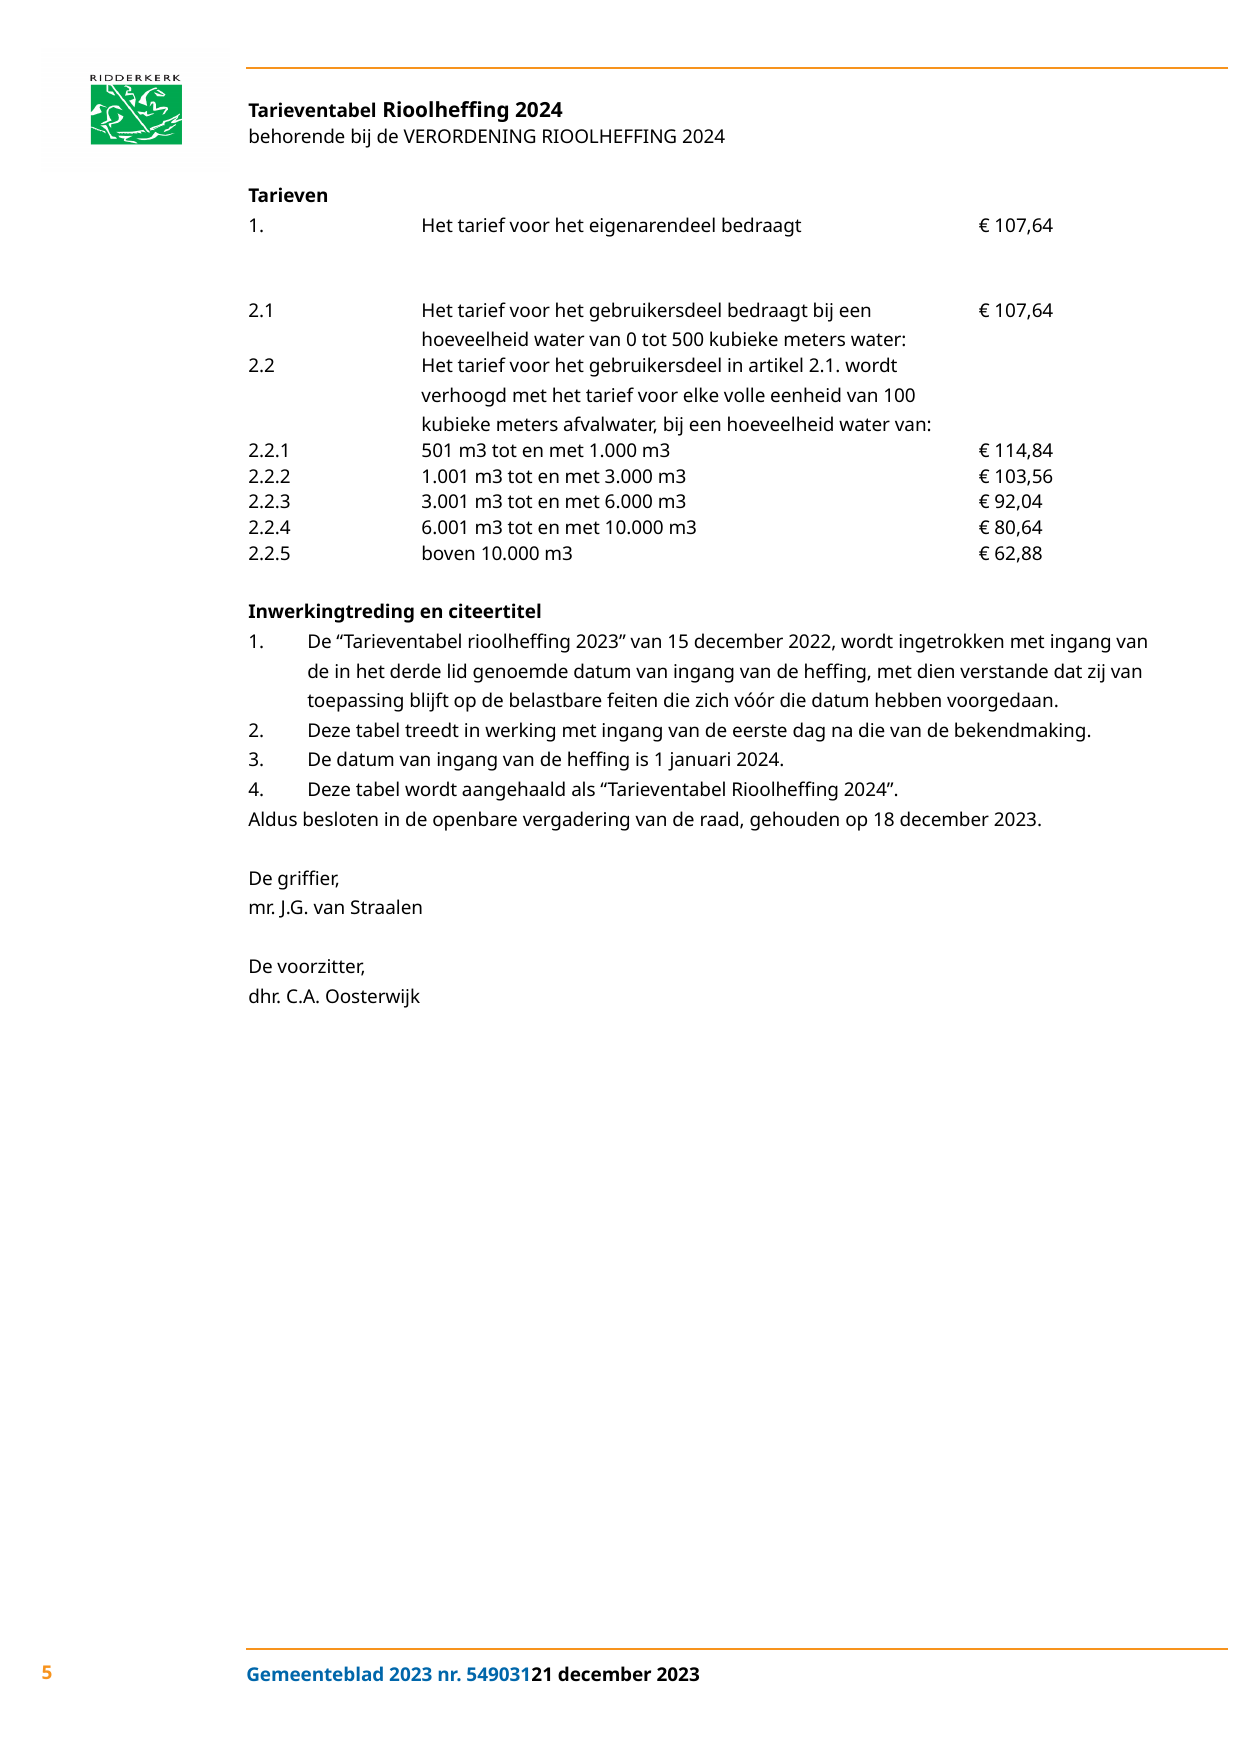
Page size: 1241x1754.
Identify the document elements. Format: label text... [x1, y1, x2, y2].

table_cell € 80,64 [979, 515, 1152, 540]
table_cell € 114,84 [979, 437, 1152, 463]
table_cell 1.001 m3 tot en met 3.000 m3 [421, 463, 978, 489]
table_cell 2.2 [248, 353, 421, 437]
table_cell € 103,56 [979, 463, 1152, 489]
list Deze tabel treedt in werking met ingang van de eerste dag na die van de bekendmaking. [248, 717, 1152, 743]
table_header 1. [248, 212, 421, 297]
table_cell € 62,88 [979, 540, 1152, 566]
table_cell 2.1 [248, 297, 421, 352]
table_cell Het tarief voor het gebruikersdeel in artikel 2.1. wordt verhoogd met het tarief voor elke volle eenheid van 100 kubieke meters afvalwater, bij een hoeveelheid water van: [421, 353, 978, 437]
table_cell 2.2.1 [248, 437, 421, 463]
table_cell € 107,64 [979, 297, 1152, 352]
text behorende bij de VERORDENING RIOOLHEFFING 2024 [248, 123, 1152, 149]
table_cell Het tarief voor het gebruikersdeel bedraagt bij een hoeveelheid water van 0 tot 500 kubieke meters water: [421, 297, 978, 352]
text De voorzitter, [248, 954, 1152, 979]
table_cell 2.2.4 [248, 515, 421, 540]
table_cell 501 m3 tot en met 1.000 m3 [421, 437, 978, 463]
table_cell 2.2.5 [248, 540, 421, 566]
table_cell boven 10.000 m3 [421, 540, 978, 566]
table_cell 2.2.2 [248, 463, 421, 489]
picture [41, 47, 231, 172]
table_cell 2.2.3 [248, 489, 421, 514]
text mr. J.G. van Straalen [248, 894, 1152, 920]
table_cell 3.001 m3 tot en met 6.000 m3 [421, 489, 978, 514]
list De datum van ingang van de heffing is 1 januari 2024. [248, 747, 1152, 772]
text Tarieven [248, 182, 1152, 208]
table_header € 107,64 [979, 212, 1152, 297]
text Aldus besloten in de openbare vergadering van de raad, gehouden op 18 december 2023. [248, 806, 1152, 832]
list Deze tabel wordt aangehaald als “Tarieventabel Rioolheffing 2024”. [248, 776, 1152, 802]
text Inwerkingtreding en citeertitel [248, 599, 1152, 624]
table_header Het tarief voor het eigenarendeel bedraagt [421, 212, 978, 297]
table_cell 6.001 m3 tot en met 10.000 m3 [421, 515, 978, 540]
list De “Tarieventabel rioolheffing 2023” van 15 december 2022, wordt ingetrokken met ingang van de in het derde lid genoemde datum van ingang van de heffing, met dien verstande dat zij van toepassing blijft op de belastbare feiten die zich vóór die datum hebben voorgedaan. [248, 628, 1152, 713]
table_cell [979, 353, 1152, 437]
text dhr. C.A. Oosterwijk [248, 983, 1152, 1009]
table_cell € 92,04 [979, 489, 1152, 514]
text De griffier, [248, 865, 1152, 891]
text Tarieventabel Rioolheffing 2024 [248, 95, 1152, 123]
